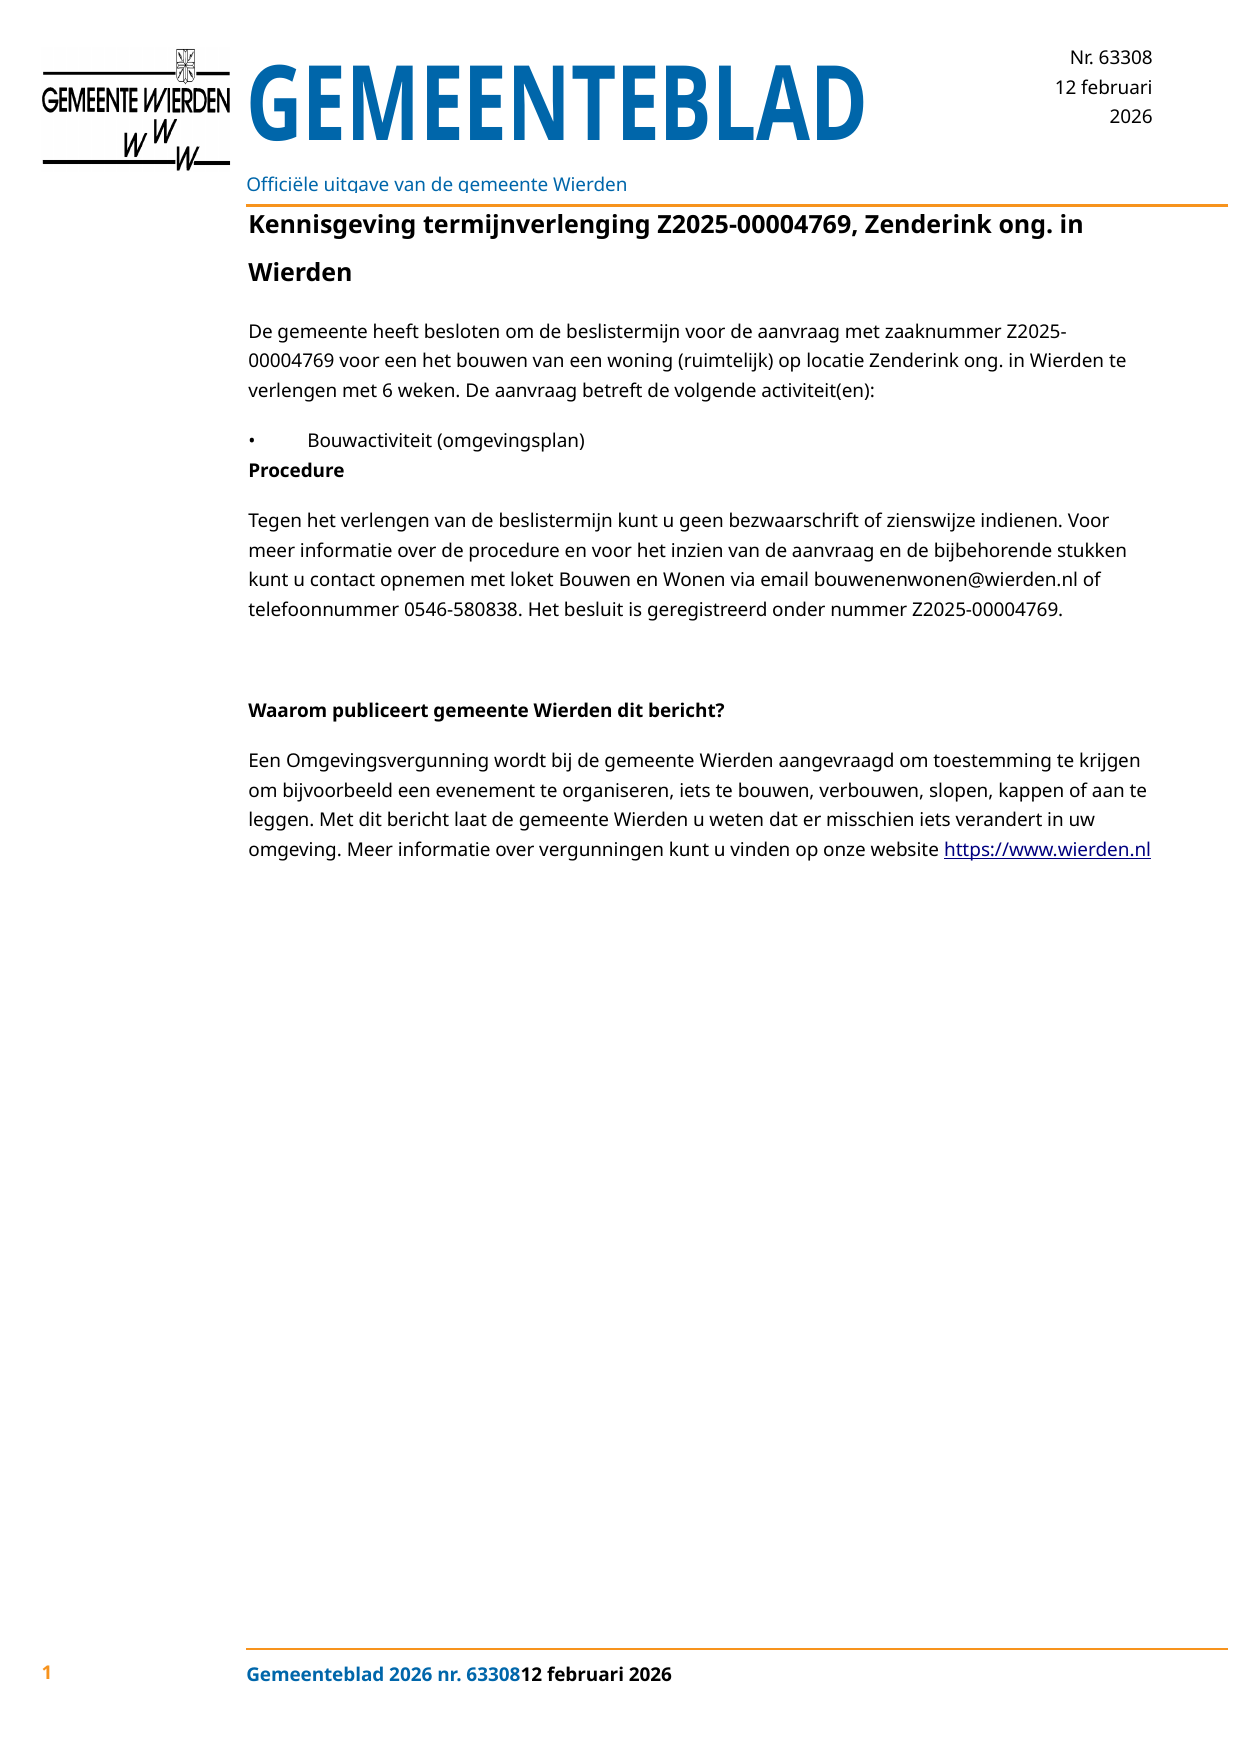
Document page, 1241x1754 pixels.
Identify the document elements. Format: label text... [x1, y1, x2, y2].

text De gemeente heeft besloten om de beslistermijn voor de aanvraag met zaaknummer Z2025-00004769 voor een het bouwen van een woning (ruimtelijk) op locatie Zenderink ong. in Wierden te verlengen met 6 weken. De aanvraag betreft de volgende activiteit(en): [248, 318, 1152, 403]
list Bouwactiviteit (omgevingsplan) [248, 427, 1152, 453]
text Een Omgevingsvergunning wordt bij de gemeente Wierden aangevraagd om toestemming te krijgen om bijvoorbeeld een evenement te organiseren, iets te bouwen, verbouwen, slopen, kappen of aan te leggen. Met dit bericht laat de gemeente Wierden u weten dat er misschien iets verandert in uw omgeving. Meer informatie over vergunningen kunt u vinden op onze website https://www.wierden.nl [248, 747, 1152, 862]
text Kennisgeving termijnverlenging Z2025-00004769, Zenderink ong. in Wierden [248, 207, 1152, 288]
text Procedure [248, 457, 1152, 483]
text Waarom publiceert gemeente Wierden dit bericht? [248, 697, 1152, 723]
picture [41, 47, 231, 172]
text Tegen het verlengen van de beslistermijn kunt u geen bezwaarschrift of zienswijze indienen. Voor meer informatie over de procedure en voor het inzien van de aanvraag en de bijbehorende stukken kunt u contact opnemen met loket Bouwen en Wonen via email bouwenenwonen@wierden.nl of telefoonnummer 0546-580838. Het besluit is geregistreerd onder nummer Z2025-00004769. [248, 507, 1152, 622]
